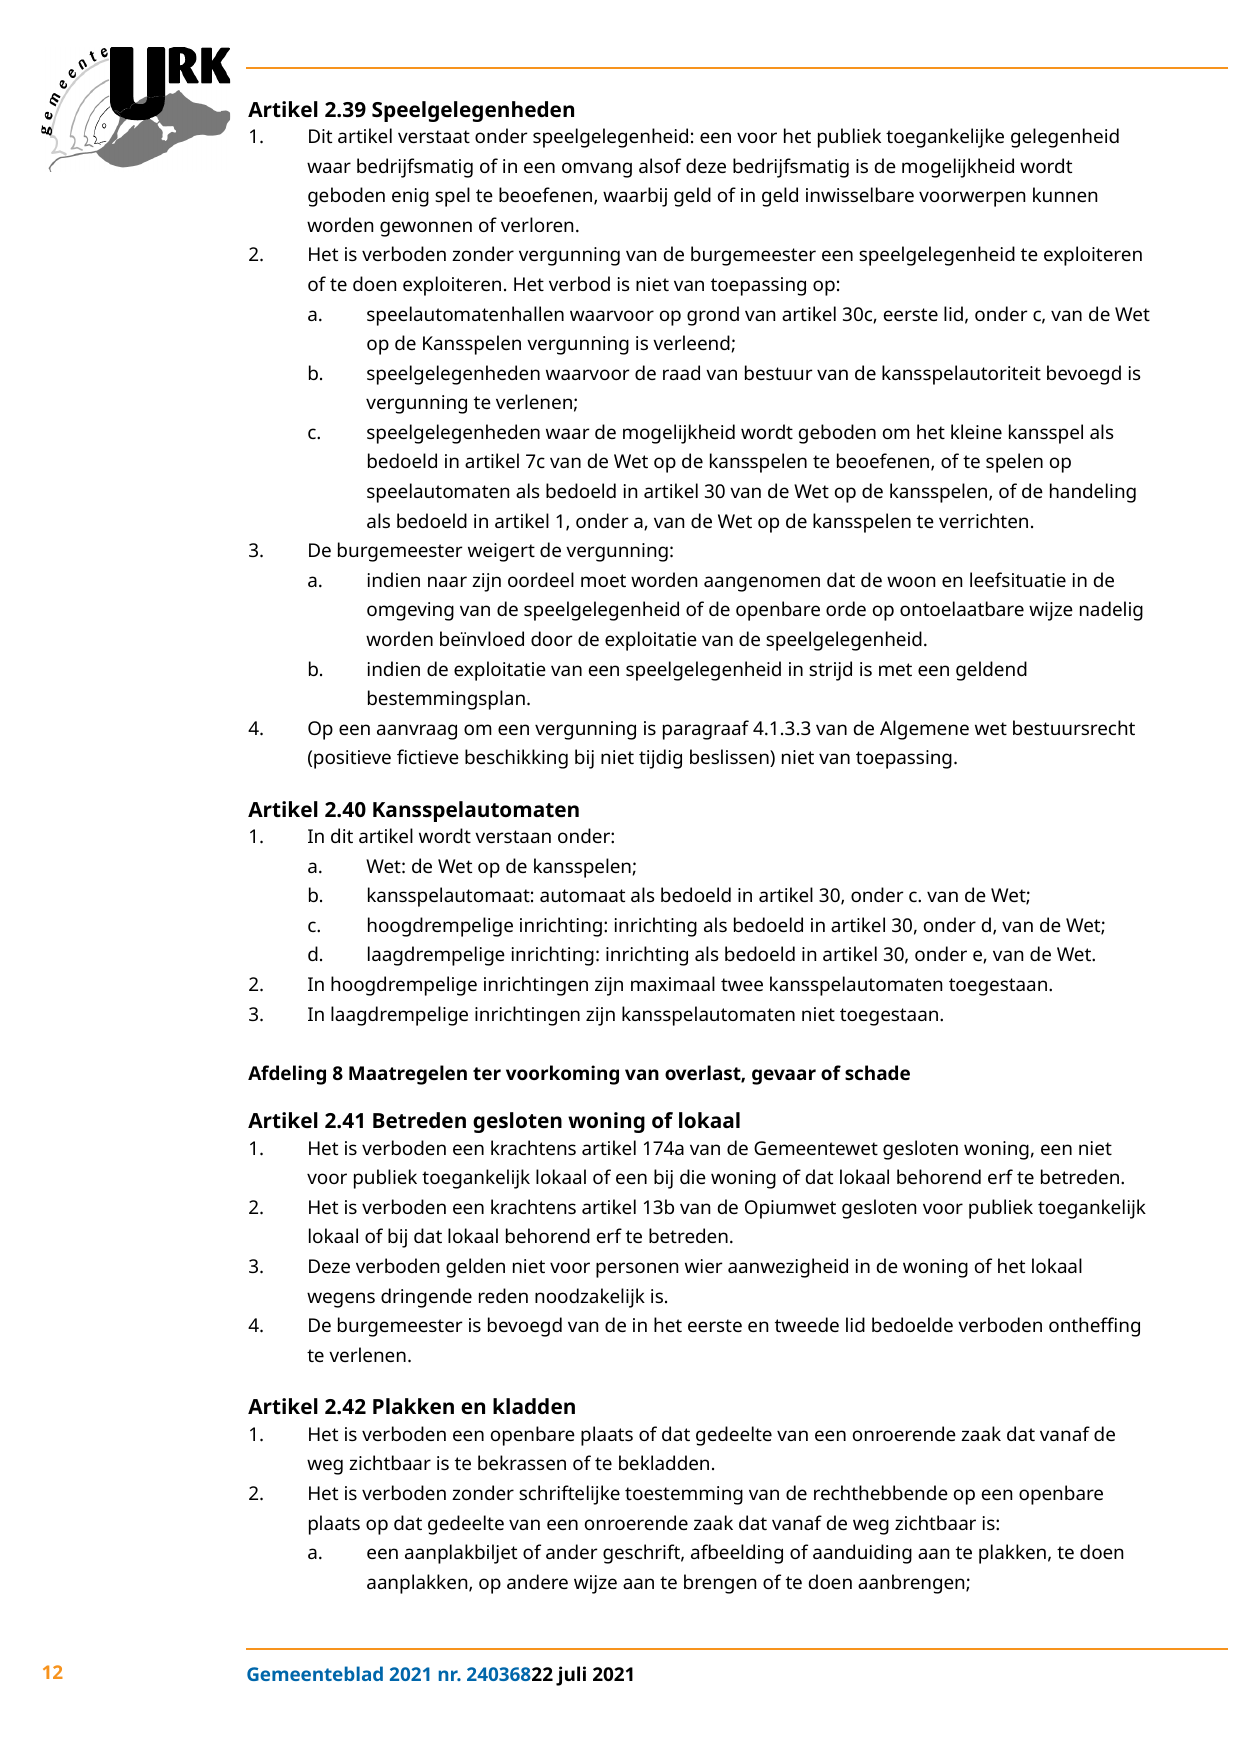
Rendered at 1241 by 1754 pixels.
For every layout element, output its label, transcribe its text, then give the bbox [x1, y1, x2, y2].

picture [41, 47, 231, 172]
text Artikel 2.41 Betreden gesloten woning of lokaal [248, 1107, 1152, 1135]
list Het is verboden een openbare plaats of dat gedeelte van een onroerende zaak dat vanaf de weg zichtbaar is te bekrassen of te bekladden. [248, 1421, 1152, 1476]
list Het is verboden zonder schriftelijke toestemming van de rechthebbende op een openbare plaats op dat gedeelte van een onroerende zaak dat vanaf de weg zichtbaar is: [248, 1480, 1152, 1535]
list kansspelautomaat: automaat als bedoeld in artikel 30, onder c. van de Wet; [307, 882, 1152, 908]
list Het is verboden een krachtens artikel 13b van de Opiumwet gesloten voor publiek toegankelijk lokaal of bij dat lokaal behorend erf te betreden. [248, 1194, 1152, 1249]
list Het is verboden zonder vergunning van de burgemeester een speelgelegenheid te exploiteren of te doen exploiteren. Het verbod is niet van toepassing op: [248, 242, 1152, 297]
list In laagdrempelige inrichtingen zijn kansspelautomaten niet toegestaan. [248, 1001, 1152, 1027]
list een aanplakbiljet of ander geschrift, afbeelding of aanduiding aan te plakken, te doen aanplakken, op andere wijze aan te brengen of te doen aanbrengen; [307, 1539, 1152, 1594]
list Het is verboden een krachtens artikel 174a van de Gemeentewet gesloten woning, een niet voor publiek toegankelijk lokaal of een bij die woning of dat lokaal behorend erf te betreden. [248, 1135, 1152, 1190]
list De burgemeester is bevoegd van de in het eerste en tweede lid bedoelde verboden ontheffing te verlenen. [248, 1312, 1152, 1368]
text Artikel 2.39 Speelgelegenheden [248, 95, 1152, 123]
list speelautomatenhallen waarvoor op grond van artikel 30c, eerste lid, onder c, van de Wet op de Kansspelen vergunning is verleend; [307, 301, 1152, 356]
list speelgelegenheden waar de mogelijkheid wordt geboden om het kleine kansspel als bedoeld in artikel 7c van de Wet op de kansspelen te beoefenen, of te spelen op speelautomaten als bedoeld in artikel 30 van de Wet op de kansspelen, of de handeling als bedoeld in artikel 1, onder a, van de Wet op de kansspelen te verrichten. [307, 419, 1152, 533]
list hoogdrempelige inrichting: inrichting als bedoeld in artikel 30, onder d, van de Wet; [307, 912, 1152, 938]
list Dit artikel verstaat onder speelgelegenheid: een voor het publiek toegankelijke gelegenheid waar bedrijfsmatig of in een omvang alsof deze bedrijfsmatig is de mogelijkheid wordt geboden enig spel te beoefenen, waarbij geld of in geld inwisselbare voorwerpen kunnen worden gewonnen of verloren. [248, 123, 1152, 238]
text Afdeling 8 Maatregelen ter voorkoming van overlast, gevaar of schade [248, 1060, 1152, 1086]
list Wet: de Wet op de kansspelen; [307, 853, 1152, 879]
list Deze verboden gelden niet voor personen wier aanwezigheid in de woning of het lokaal wegens dringende reden noodzakelijk is. [248, 1253, 1152, 1309]
list De burgemeester weigert de vergunning: [248, 537, 1152, 563]
list In hoogdrempelige inrichtingen zijn maximaal twee kansspelautomaten toegestaan. [248, 971, 1152, 997]
text Artikel 2.42 Plakken en kladden [248, 1392, 1152, 1421]
list Op een aanvraag om een vergunning is paragraaf 4.1.3.3 van de Algemene wet bestuursrecht (positieve fictieve beschikking bij niet tijdig beslissen) niet van toepassing. [248, 715, 1152, 770]
text Artikel 2.40 Kansspelautomaten [248, 795, 1152, 823]
list In dit artikel wordt verstaan onder: [248, 823, 1152, 849]
list indien naar zijn oordeel moet worden aangenomen dat de woon en leefsituatie in de omgeving van de speelgelegenheid of de openbare orde op ontoelaatbare wijze nadelig worden beïnvloed door de exploitatie van de speelgelegenheid. [307, 567, 1152, 652]
list speelgelegenheden waarvoor de raad van bestuur van de kansspelautoriteit bevoegd is vergunning te verlenen; [307, 360, 1152, 415]
list indien de exploitatie van een speelgelegenheid in strijd is met een geldend bestemmingsplan. [307, 656, 1152, 711]
list laagdrempelige inrichting: inrichting als bedoeld in artikel 30, onder e, van de Wet. [307, 942, 1152, 967]
